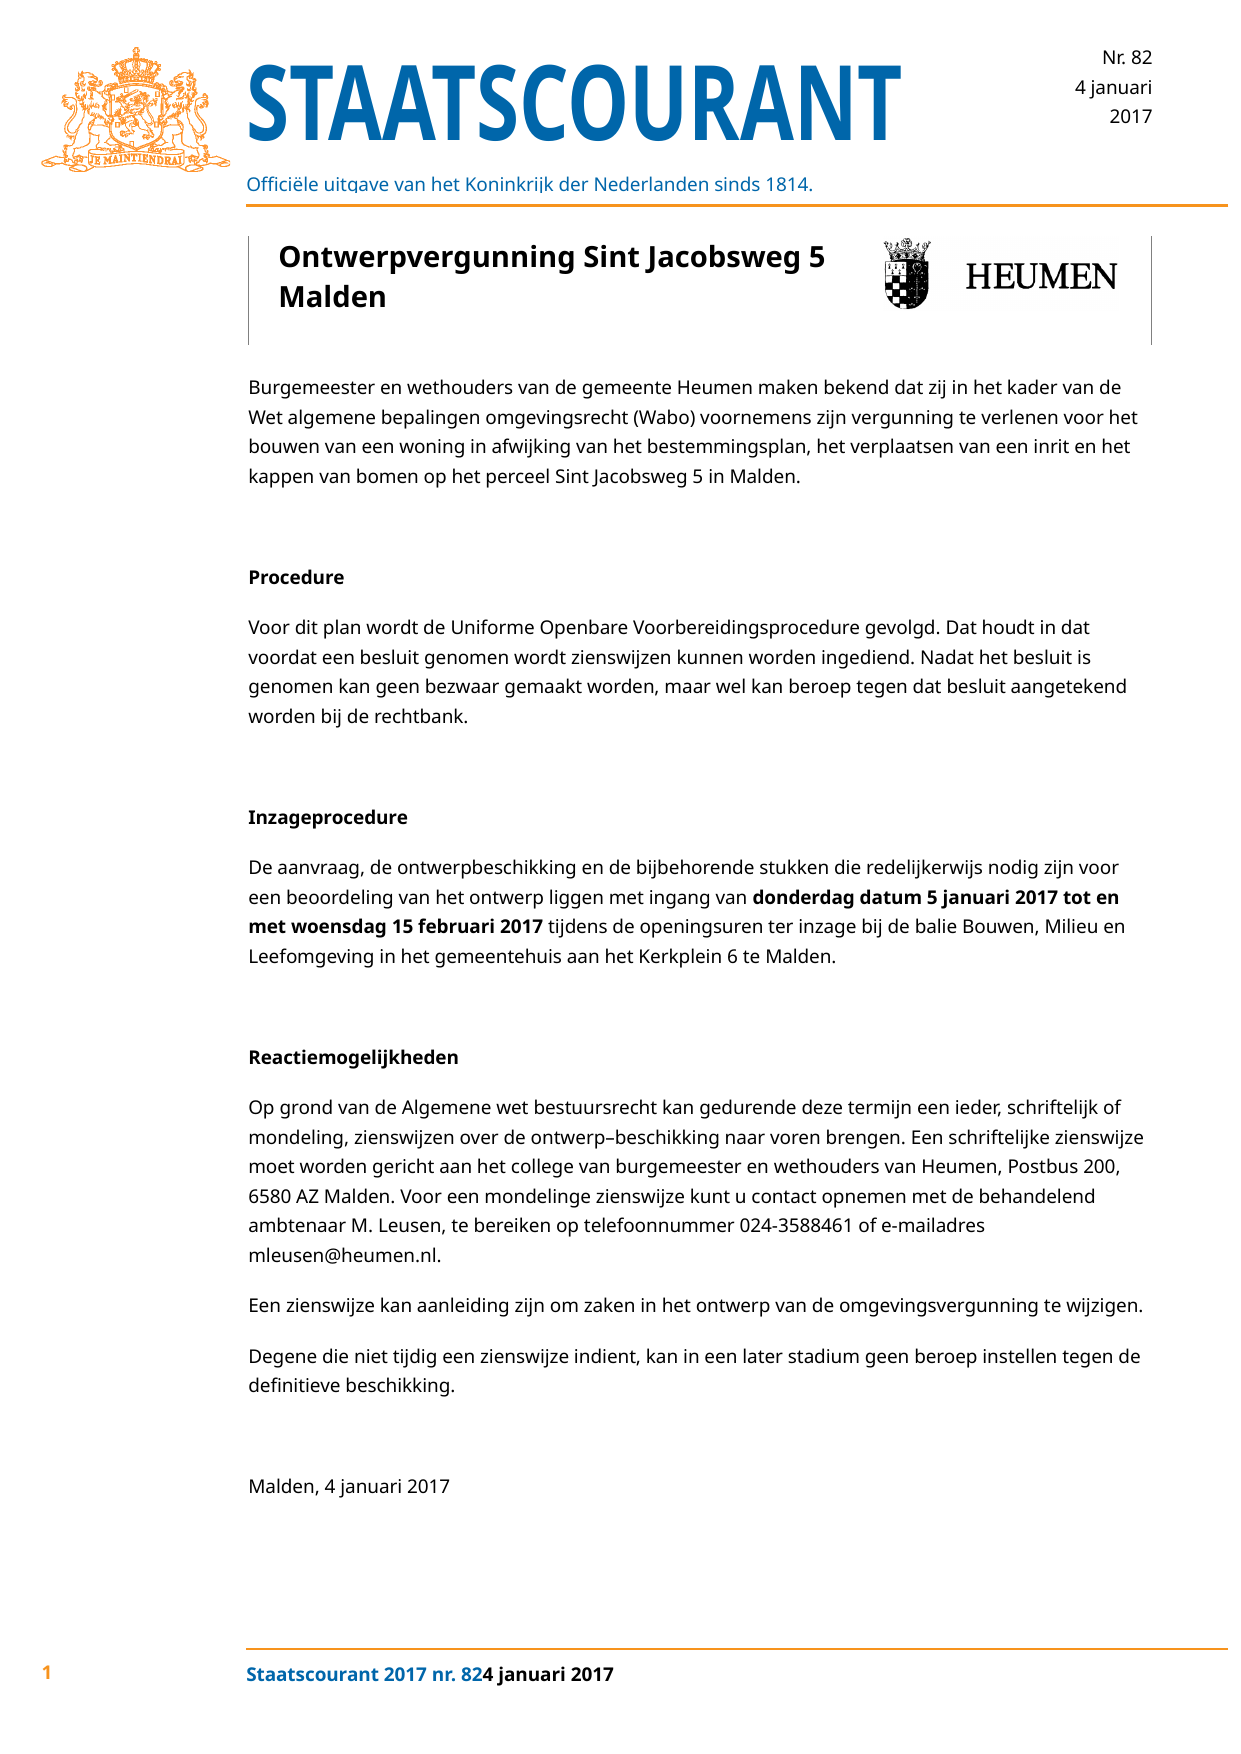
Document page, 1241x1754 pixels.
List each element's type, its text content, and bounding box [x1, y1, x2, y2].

text Malden, 4 januari 2017 [248, 1473, 1152, 1499]
text De aanvraag, de ontwerpbeschikking en de bijbehorende stukken die redelijkerwijs nodig zijn voor een beoordeling van het ontwerp liggen met ingang van donderdag datum 5 januari 2017 tot en met woensdag 15 februari 2017 tijdens de openingsuren ter inzage bij de balie Bouwen, Milieu en Leefomgeving in het gemeentehuis aan het Kerkplein 6 te Malden. [248, 854, 1152, 969]
text Inzageprocedure [248, 804, 1152, 829]
text Burgemeester en wethouders van de gemeente Heumen maken bekend dat zij in het kader van de Wet algemene bepalingen omgevingsrecht (Wabo) voornemens zijn vergunning te verlenen voor het bouwen van een woning in afwijking van het bestemmingsplan, het verplaatsen van een inrit en het kappen van bomen op het perceel Sint Jacobsweg 5 in Malden. [248, 374, 1152, 489]
text Procedure [248, 564, 1152, 589]
picture [882, 236, 1119, 311]
text Op grond van de Algemene wet bestuursrecht kan gedurende deze termijn een ieder, schriftelijk of mondeling, zienswijzen over de ontwerp–beschikking naar voren brengen. Een schriftelijke zienswijze moet worden gericht aan het college van burgemeester en wethouders van Heumen, Postbus 200, 6580 AZ Malden. Voor een mondelinge zienswijze kunt u contact opnemen met de behandelend ambtenaar M. Leusen, te bereiken op telefoonnummer 024-3588461 of e-mailadres mleusen@heumen.nl. [248, 1094, 1152, 1268]
table_header Ontwerpvergunning Sint Jacobsweg 5 Malden [249, 236, 850, 345]
text Een zienswijze kan aanleiding zijn om zaken in het ontwerp van de omgevingsvergunning te wijzigen. [248, 1293, 1152, 1318]
table_header [850, 236, 1151, 345]
picture [41, 47, 231, 172]
text Degene die niet tijdig een zienswijze indient, kan in een later stadium geen beroep instellen tegen de definitieve beschikking. [248, 1343, 1152, 1398]
text Reactiemogelijkheden [248, 1044, 1152, 1069]
text Voor dit plan wordt de Uniforme Openbare Voorbereidingsprocedure gevolgd. Dat houdt in dat voordat een besluit genomen wordt zienswijzen kunnen worden ingediend. Nadat het besluit is genomen kan geen bezwaar gemaakt worden, maar wel kan beroep tegen dat besluit aangetekend worden bij de rechtbank. [248, 614, 1152, 729]
